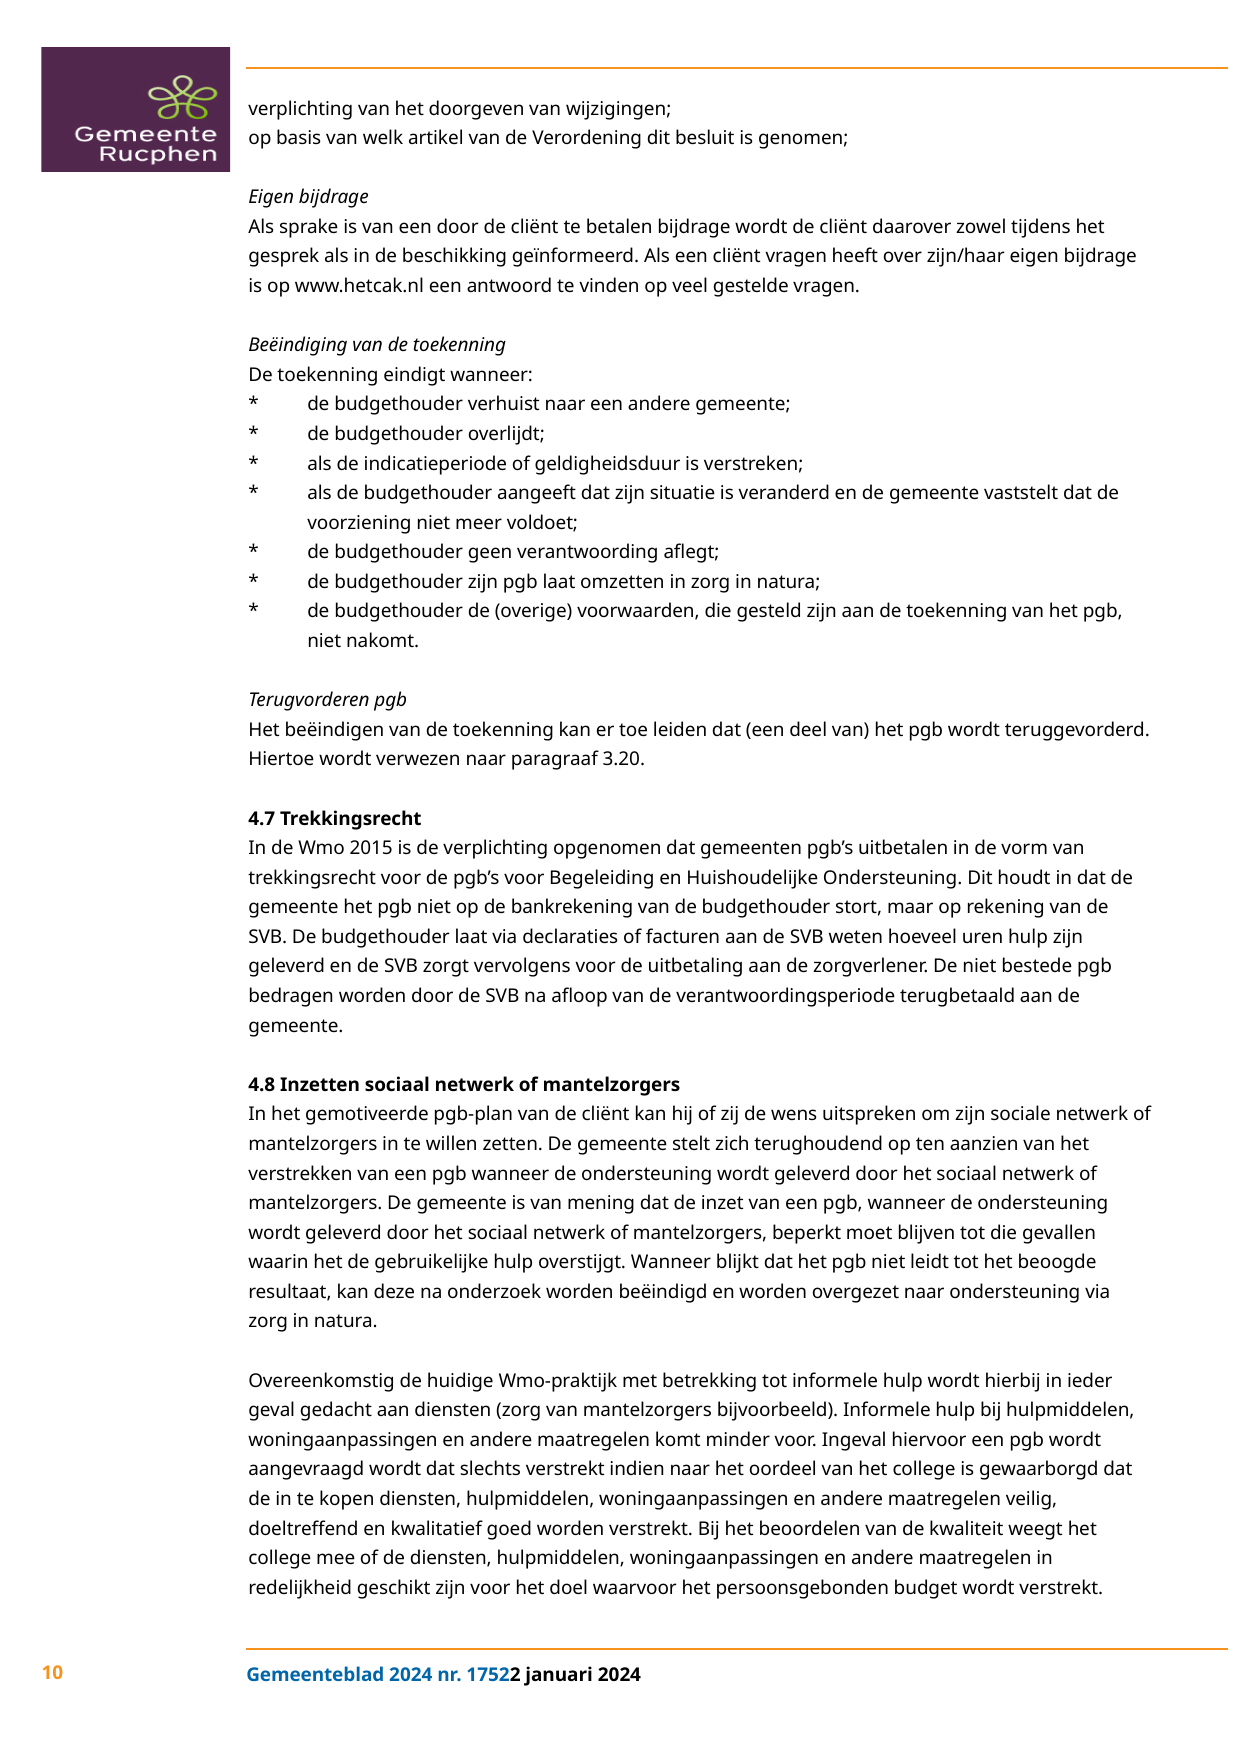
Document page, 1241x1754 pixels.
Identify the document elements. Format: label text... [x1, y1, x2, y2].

text In de Wmo 2015 is de verplichting opgenomen dat gemeenten pgb’s uitbetalen in de vorm van trekkingsrecht voor de pgb’s voor Begeleiding en Huishoudelijke Ondersteuning. Dit houdt in dat de gemeente het pgb niet op de bankrekening van de budgethouder stort, maar op rekening van de SVB. De budgethouder laat via declaraties of facturen aan de SVB weten hoeveel uren hulp zijn geleverd en de SVB zorgt vervolgens voor de uitbetaling aan de zorgverlener. De niet bestede pgb bedragen worden door de SVB na afloop van de verantwoordingsperiode terugbetaald aan de gemeente. [248, 834, 1152, 1038]
text Eigen bijdrage [248, 183, 1152, 209]
text 4.8 Inzetten sociaal netwerk of mantelzorgers [248, 1071, 1152, 1097]
text In het gemotiveerde pgb-plan van de cliënt kan hij of zij de wens uitspreken om zijn sociale netwerk of mantelzorgers in te willen zetten. De gemeente stelt zich terughoudend op ten aanzien van het verstrekken van een pgb wanneer de ondersteuning wordt geleverd door het sociaal netwerk of mantelzorgers. De gemeente is van mening dat de inzet van een pgb, wanneer de ondersteuning wordt geleverd door het sociaal netwerk of mantelzorgers, beperkt moet blijven tot die gevallen waarin het de gebruikelijke hulp overstijgt. Wanneer blijkt dat het pgb niet leidt tot het beoogde resultaat, kan deze na onderzoek worden beëindigd en worden overgezet naar ondersteuning via zorg in natura. [248, 1101, 1152, 1333]
text Het beëindigen van de toekenning kan er toe leiden dat (een deel van) het pgb wordt teruggevorderd. Hiertoe wordt verwezen naar paragraaf 3.20. [248, 716, 1152, 771]
text Overeenkomstig de huidige Wmo-praktijk met betrekking tot informele hulp wordt hierbij in ieder geval gedacht aan diensten (zorg van mantelzorgers bijvoorbeeld). Informele hulp bij hulpmiddelen, woningaanpassingen en andere maatregelen komt minder voor. Ingeval hiervoor een pgb wordt aangevraagd wordt dat slechts verstrekt indien naar het oordeel van het college is gewaarborgd dat de in te kopen diensten, hulpmiddelen, woningaanpassingen en andere maatregelen veilig, doeltreffend en kwalitatief goed worden verstrekt. Bij het beoordelen van de kwaliteit weegt het college mee of de diensten, hulpmiddelen, woningaanpassingen en andere maatregelen in redelijkheid geschikt zijn voor het doel waarvoor het persoonsgebonden budget wordt verstrekt. [248, 1367, 1152, 1600]
list de budgethouder zijn pgb laat omzetten in zorg in natura; [248, 568, 1152, 594]
text verplichting van het doorgeven van wijzigingen; [248, 95, 1152, 121]
picture [41, 47, 231, 172]
list de budgethouder geen verantwoording aflegt; [248, 538, 1152, 564]
list als de budgethouder aangeeft dat zijn situatie is veranderd en de gemeente vaststelt dat de voorziening niet meer voldoet; [248, 479, 1152, 535]
text 4.7 Trekkingsrecht [248, 805, 1152, 831]
text op basis van welk artikel van de Verordening dit besluit is genomen; [248, 124, 1152, 150]
list de budgethouder de (overige) voorwaarden, die gesteld zijn aan de toekenning van het pgb, niet nakomt. [248, 598, 1152, 653]
text Beëindiging van de toekenning [248, 331, 1152, 357]
text De toekenning eindigt wanneer: [248, 361, 1152, 387]
list de budgethouder overlijdt; [248, 420, 1152, 446]
list de budgethouder verhuist naar een andere gemeente; [248, 391, 1152, 416]
text Als sprake is van een door de cliënt te betalen bijdrage wordt de cliënt daarover zowel tijdens het gesprek als in de beschikking geïnformeerd. Als een cliënt vragen heeft over zijn/haar eigen bijdrage is op www.hetcak.nl een antwoord te vinden op veel gestelde vragen. [248, 213, 1152, 298]
text Terugvorderen pgb [248, 686, 1152, 712]
list als de indicatieperiode of geldigheidsduur is verstreken; [248, 450, 1152, 476]
